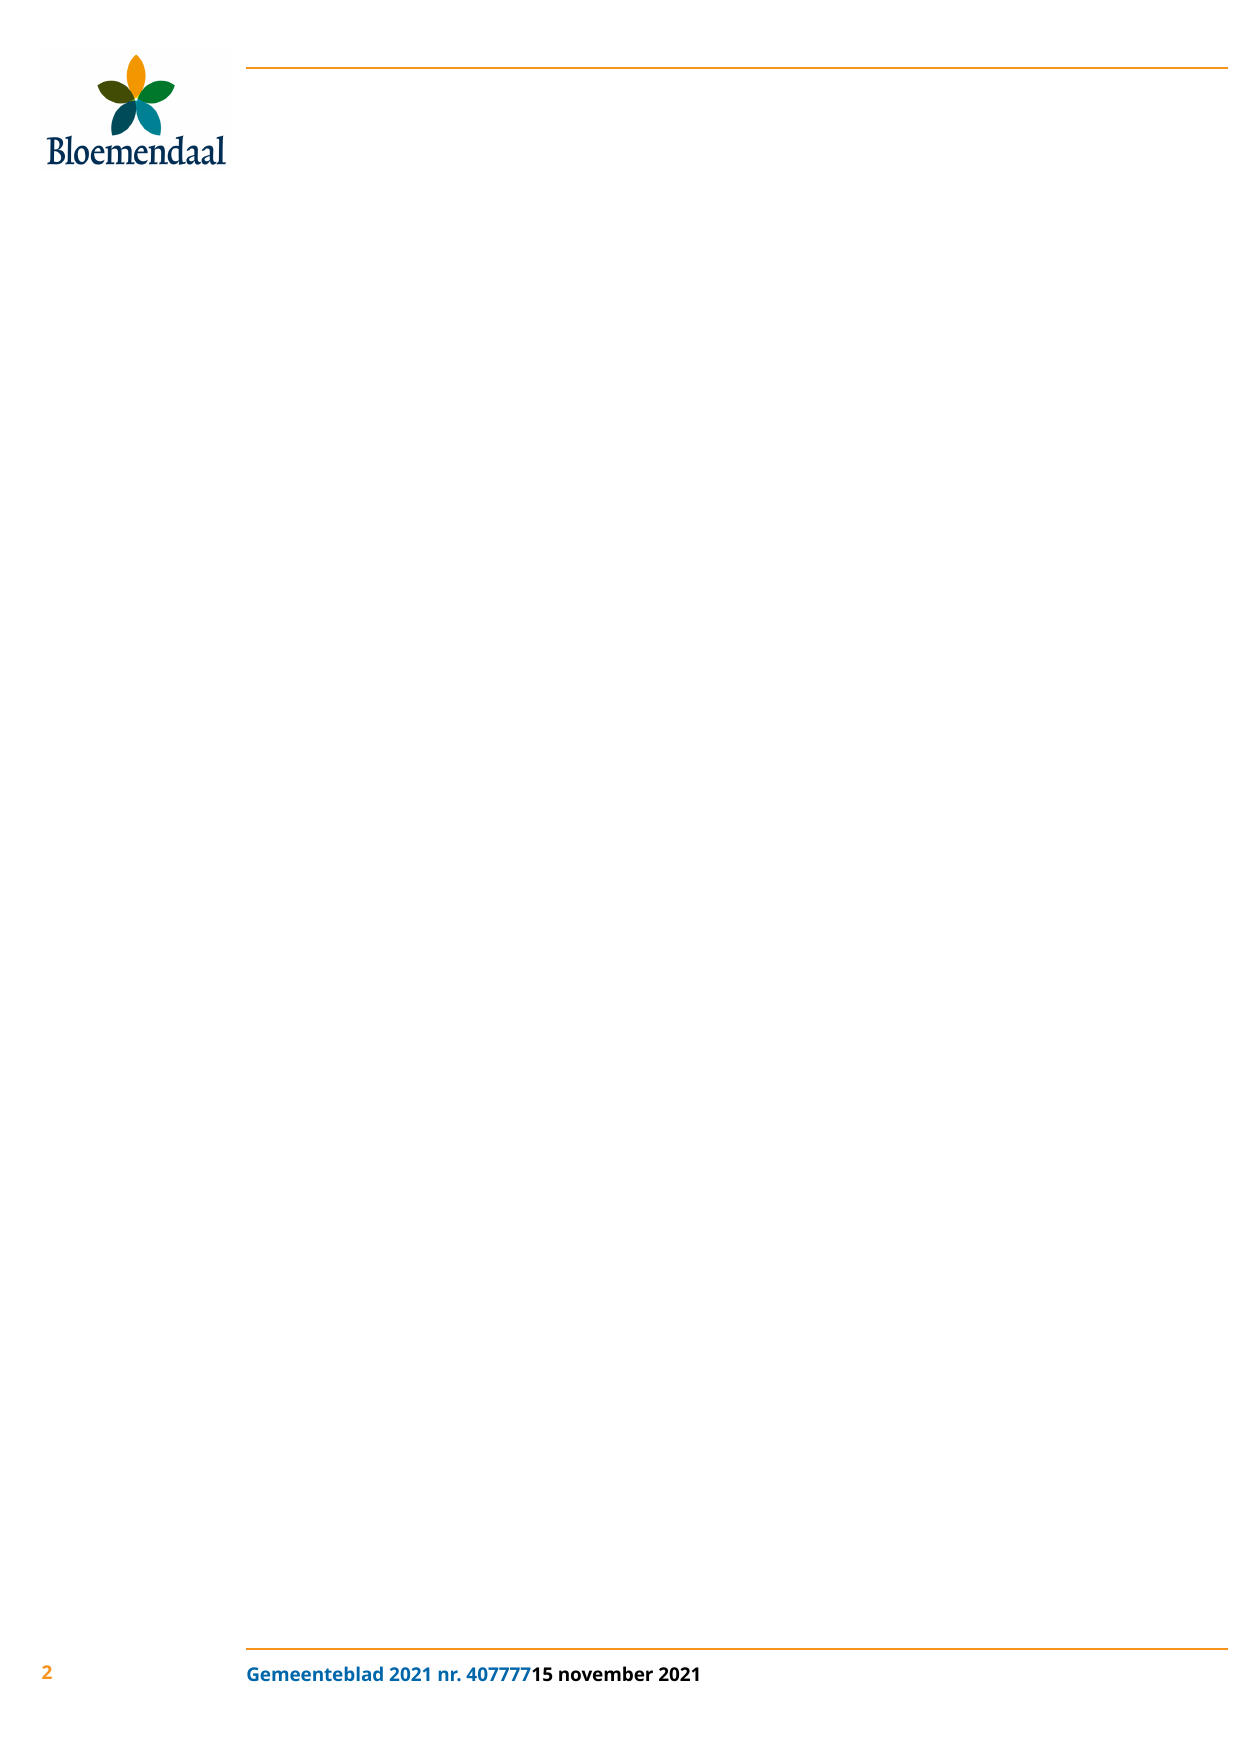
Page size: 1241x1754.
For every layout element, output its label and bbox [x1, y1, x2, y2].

picture [41, 47, 231, 172]
